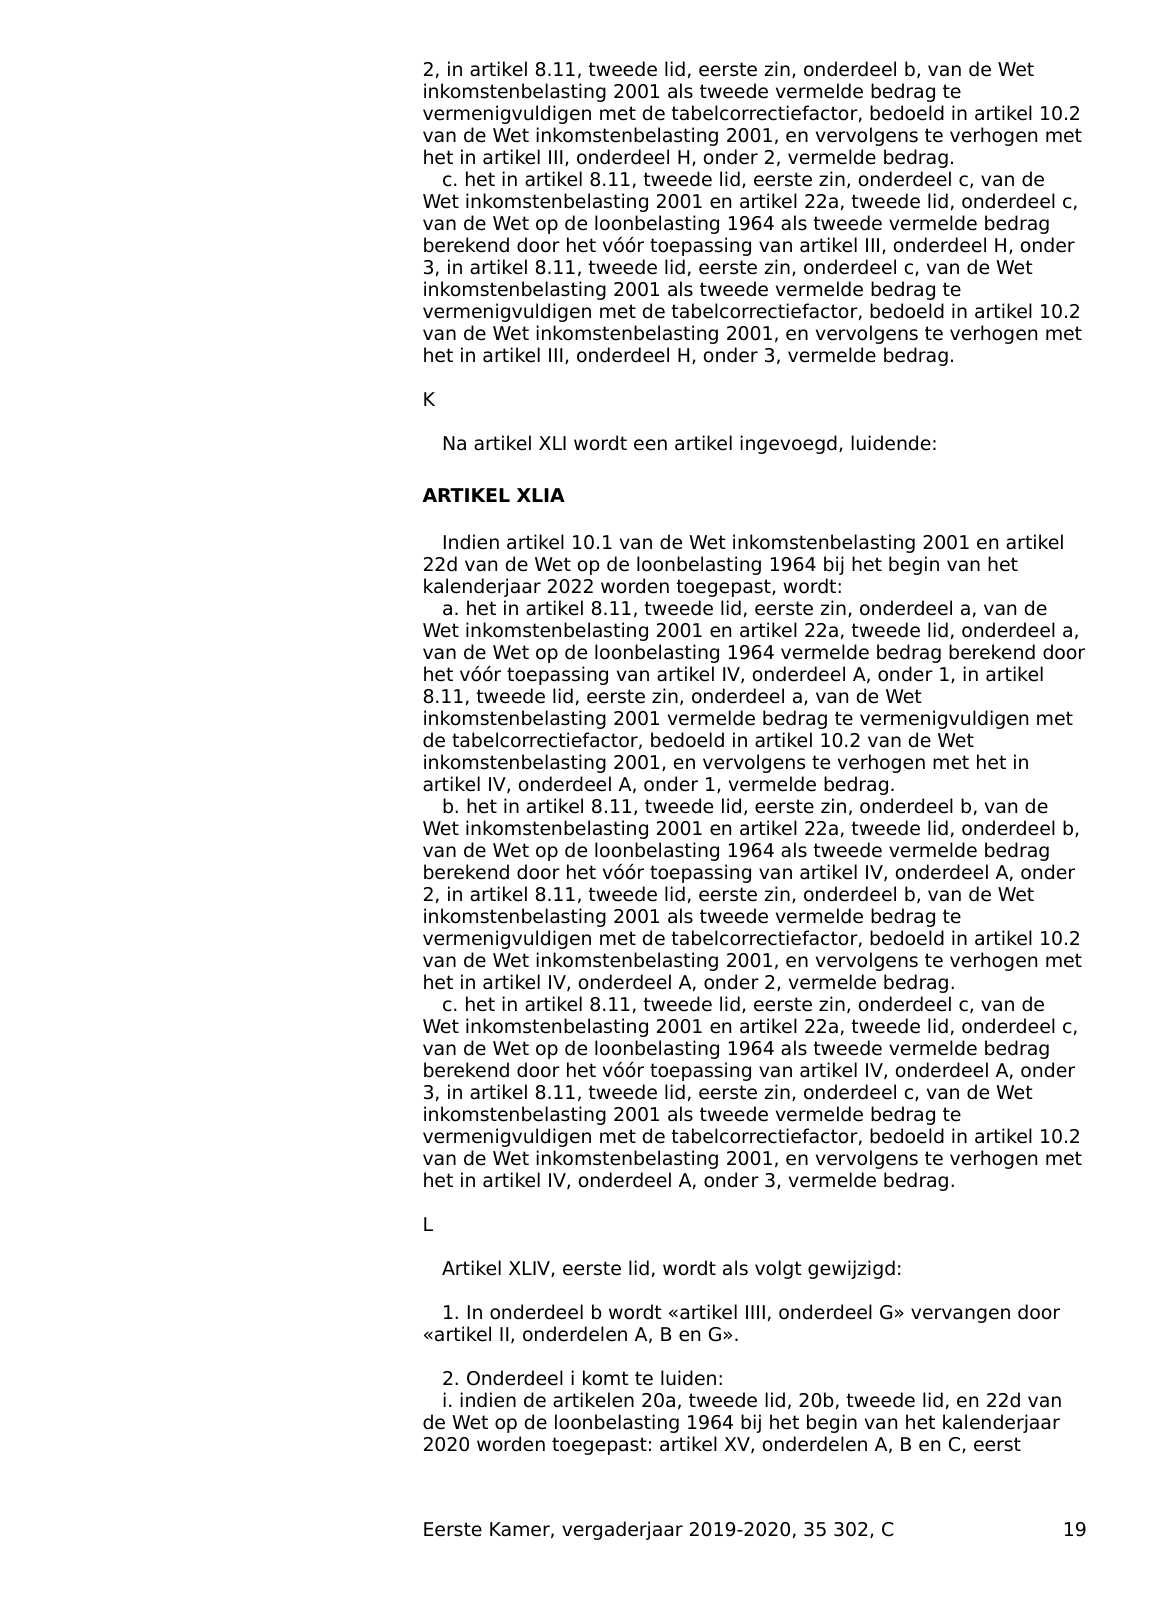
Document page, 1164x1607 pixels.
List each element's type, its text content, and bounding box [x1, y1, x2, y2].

text L [422, 1214, 1087, 1236]
subtitle ARTIKEL XLIA [422, 485, 1087, 507]
text Na artikel XLI wordt een artikel ingevoegd, luidende: [422, 433, 1087, 455]
text Indien artikel 10.1 van de Wet inkomstenbelasting 2001 en artikel 22d van de Wet op de loonbelasting 1964 bij het begin van het kalenderjaar 2022 worden toegepast, wordt: [422, 532, 1087, 598]
text c. het in artikel 8.11, tweede lid, eerste zin, onderdeel c, van de Wet inkomstenbelasting 2001 en artikel 22a, tweede lid, onderdeel c, van de Wet op de loonbelasting 1964 als tweede vermelde bedrag berekend door het vóór toepassing van artikel III, onderdeel H, onder 3, in artikel 8.11, tweede lid, eerste zin, onderdeel c, van de Wet inkomstenbelasting 2001 als tweede vermelde bedrag te vermenigvuldigen met de tabelcorrectiefactor, bedoeld in artikel 10.2 van de Wet inkomstenbelasting 2001, en vervolgens te verhogen met het in artikel III, onderdeel H, onder 3, vermelde bedrag. [422, 169, 1087, 367]
text 1. In onderdeel b wordt «artikel IIII, onderdeel G» vervangen door «artikel II, onderdelen A, B en G». [422, 1302, 1087, 1346]
text K [422, 389, 1087, 411]
text 2. Onderdeel i komt te luiden: [422, 1368, 1087, 1390]
text 2, in artikel 8.11, tweede lid, eerste zin, onderdeel b, van de Wet inkomstenbelasting 2001 als tweede vermelde bedrag te vermenigvuldigen met de tabelcorrectiefactor, bedoeld in artikel 10.2 van de Wet inkomstenbelasting 2001, en vervolgens te verhogen met het in artikel III, onderdeel H, onder 2, vermelde bedrag. [422, 59, 1087, 169]
text a. het in artikel 8.11, tweede lid, eerste zin, onderdeel a, van de Wet inkomstenbelasting 2001 en artikel 22a, tweede lid, onderdeel a, van de Wet op de loonbelasting 1964 vermelde bedrag berekend door het vóór toepassing van artikel IV, onderdeel A, onder 1, in artikel 8.11, tweede lid, eerste zin, onderdeel a, van de Wet inkomstenbelasting 2001 vermelde bedrag te vermenigvuldigen met de tabelcorrectiefactor, bedoeld in artikel 10.2 van de Wet inkomstenbelasting 2001, en vervolgens te verhogen met het in artikel IV, onderdeel A, onder 1, vermelde bedrag. [422, 598, 1087, 796]
text i. indien de artikelen 20a, tweede lid, 20b, tweede lid, en 22d van de Wet op de loonbelasting 1964 bij het begin van het kalenderjaar 2020 worden toegepast: artikel XV, onderdelen A, B en C, eerst [422, 1390, 1087, 1456]
text b. het in artikel 8.11, tweede lid, eerste zin, onderdeel b, van de Wet inkomstenbelasting 2001 en artikel 22a, tweede lid, onderdeel b, van de Wet op de loonbelasting 1964 als tweede vermelde bedrag berekend door het vóór toepassing van artikel IV, onderdeel A, onder 2, in artikel 8.11, tweede lid, eerste zin, onderdeel b, van de Wet inkomstenbelasting 2001 als tweede vermelde bedrag te vermenigvuldigen met de tabelcorrectiefactor, bedoeld in artikel 10.2 van de Wet inkomstenbelasting 2001, en vervolgens te verhogen met het in artikel IV, onderdeel A, onder 2, vermelde bedrag. [422, 796, 1087, 994]
text c. het in artikel 8.11, tweede lid, eerste zin, onderdeel c, van de Wet inkomstenbelasting 2001 en artikel 22a, tweede lid, onderdeel c, van de Wet op de loonbelasting 1964 als tweede vermelde bedrag berekend door het vóór toepassing van artikel IV, onderdeel A, onder 3, in artikel 8.11, tweede lid, eerste zin, onderdeel c, van de Wet inkomstenbelasting 2001 als tweede vermelde bedrag te vermenigvuldigen met de tabelcorrectiefactor, bedoeld in artikel 10.2 van de Wet inkomstenbelasting 2001, en vervolgens te verhogen met het in artikel IV, onderdeel A, onder 3, vermelde bedrag. [422, 994, 1087, 1191]
text Artikel XLIV, eerste lid, wordt als volgt gewijzigd: [422, 1258, 1087, 1280]
